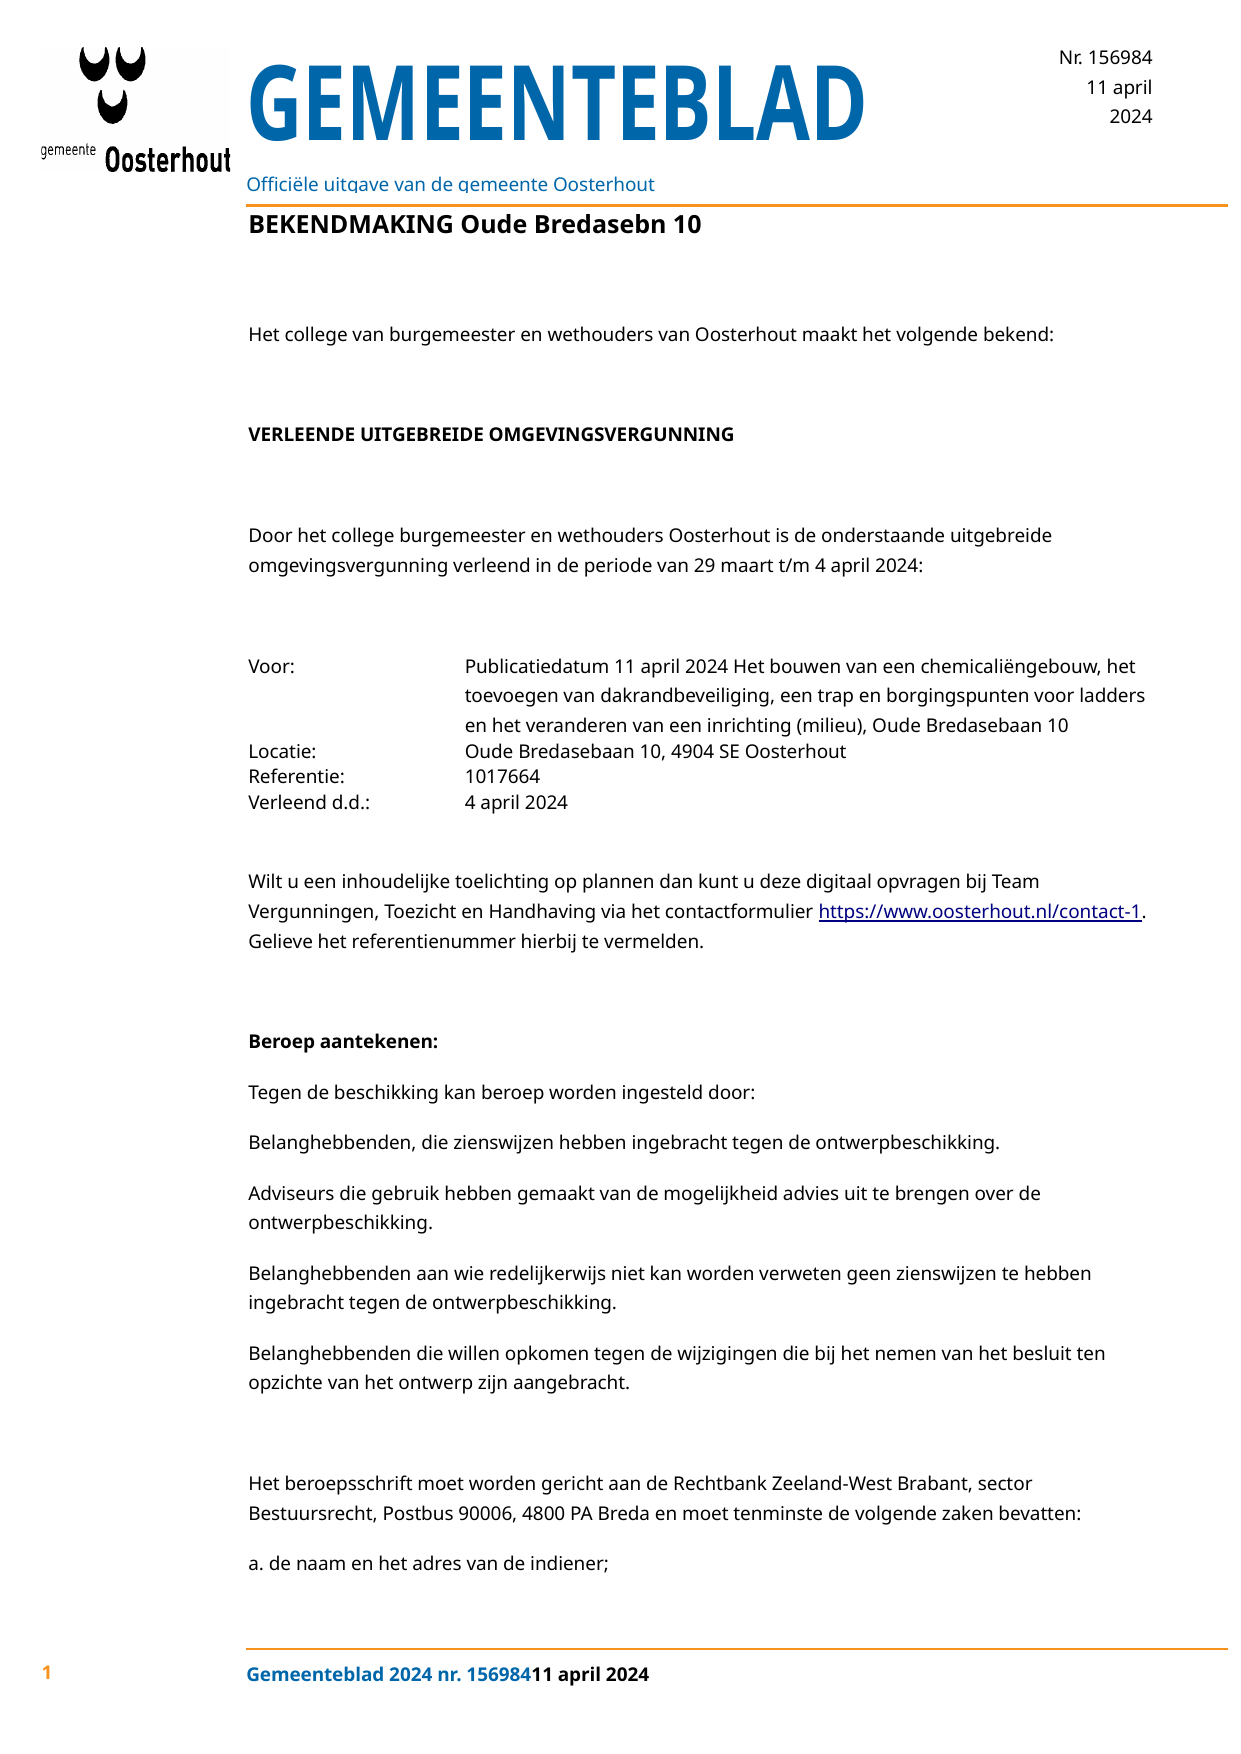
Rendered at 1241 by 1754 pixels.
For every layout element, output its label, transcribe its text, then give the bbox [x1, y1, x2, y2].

table_header Voor: [248, 653, 464, 738]
table_header Publicatiedatum 11 april 2024 Het bouwen van een chemicaliëngebouw, het toevoegen van dakrandbeveiliging, een trap en borgingspunten voor ladders en het veranderen van een inrichting (milieu), Oude Bredasebaan 10 [465, 653, 1152, 738]
text BEKENDMAKING Oude Bredasebn 10 [248, 207, 1152, 241]
table_cell 1017664 [465, 764, 1152, 789]
table_cell Oude Bredasebaan 10, 4904 SE Oosterhout [465, 738, 1152, 763]
table_cell Referentie: [248, 764, 464, 789]
text Wilt u een inhoudelijke toelichting op plannen dan kunt u deze digitaal opvragen bij Team Vergunningen, Toezicht en Handhaving via het contactformulier https://www.oosterhout.nl/contact-1. Gelieve het referentienummer hierbij te vermelden. [248, 869, 1152, 953]
text Beroep aantekenen: [248, 1029, 1152, 1054]
text VERLEENDE UITGEBREIDE OMGEVINGSVERGUNNING [248, 422, 1152, 447]
text Belanghebbenden, die zienswijzen hebben ingebracht tegen de ontwerpbeschikking. [248, 1129, 1152, 1155]
text Tegen de beschikking kan beroep worden ingesteld door: [248, 1079, 1152, 1105]
text Adviseurs die gebruik hebben gemaakt van de mogelijkheid advies uit te brengen over de ontwerpbeschikking. [248, 1180, 1152, 1235]
text Het beroepsschrift moet worden gericht aan de Rechtbank Zeeland-West Brabant, sector Bestuursrecht, Postbus 90006, 4800 PA Breda en moet tenminste de volgende zaken bevatten: [248, 1470, 1152, 1526]
text Belanghebbenden aan wie redelijkerwijs niet kan worden verweten geen zienswijzen te hebben ingebracht tegen de ontwerpbeschikking. [248, 1260, 1152, 1315]
picture [41, 47, 231, 172]
text Het college van burgemeester en wethouders van Oosterhout maakt het volgende bekend: [248, 321, 1152, 346]
text a. de naam en het adres van de indiener; [248, 1550, 1152, 1576]
table_cell Locatie: [248, 738, 464, 763]
table_cell Verleend d.d.: [248, 789, 464, 815]
text Belanghebbenden die willen opkomen tegen de wijzigingen die bij het nemen van het besluit ten opzichte van het ontwerp zijn aangebracht. [248, 1340, 1152, 1395]
text Door het college burgemeester en wethouders Oosterhout is de onderstaande uitgebreide omgevingsvergunning verleend in de periode van 29 maart t/m 4 april 2024: [248, 522, 1152, 578]
table_cell 4 april 2024 [465, 789, 1152, 815]
